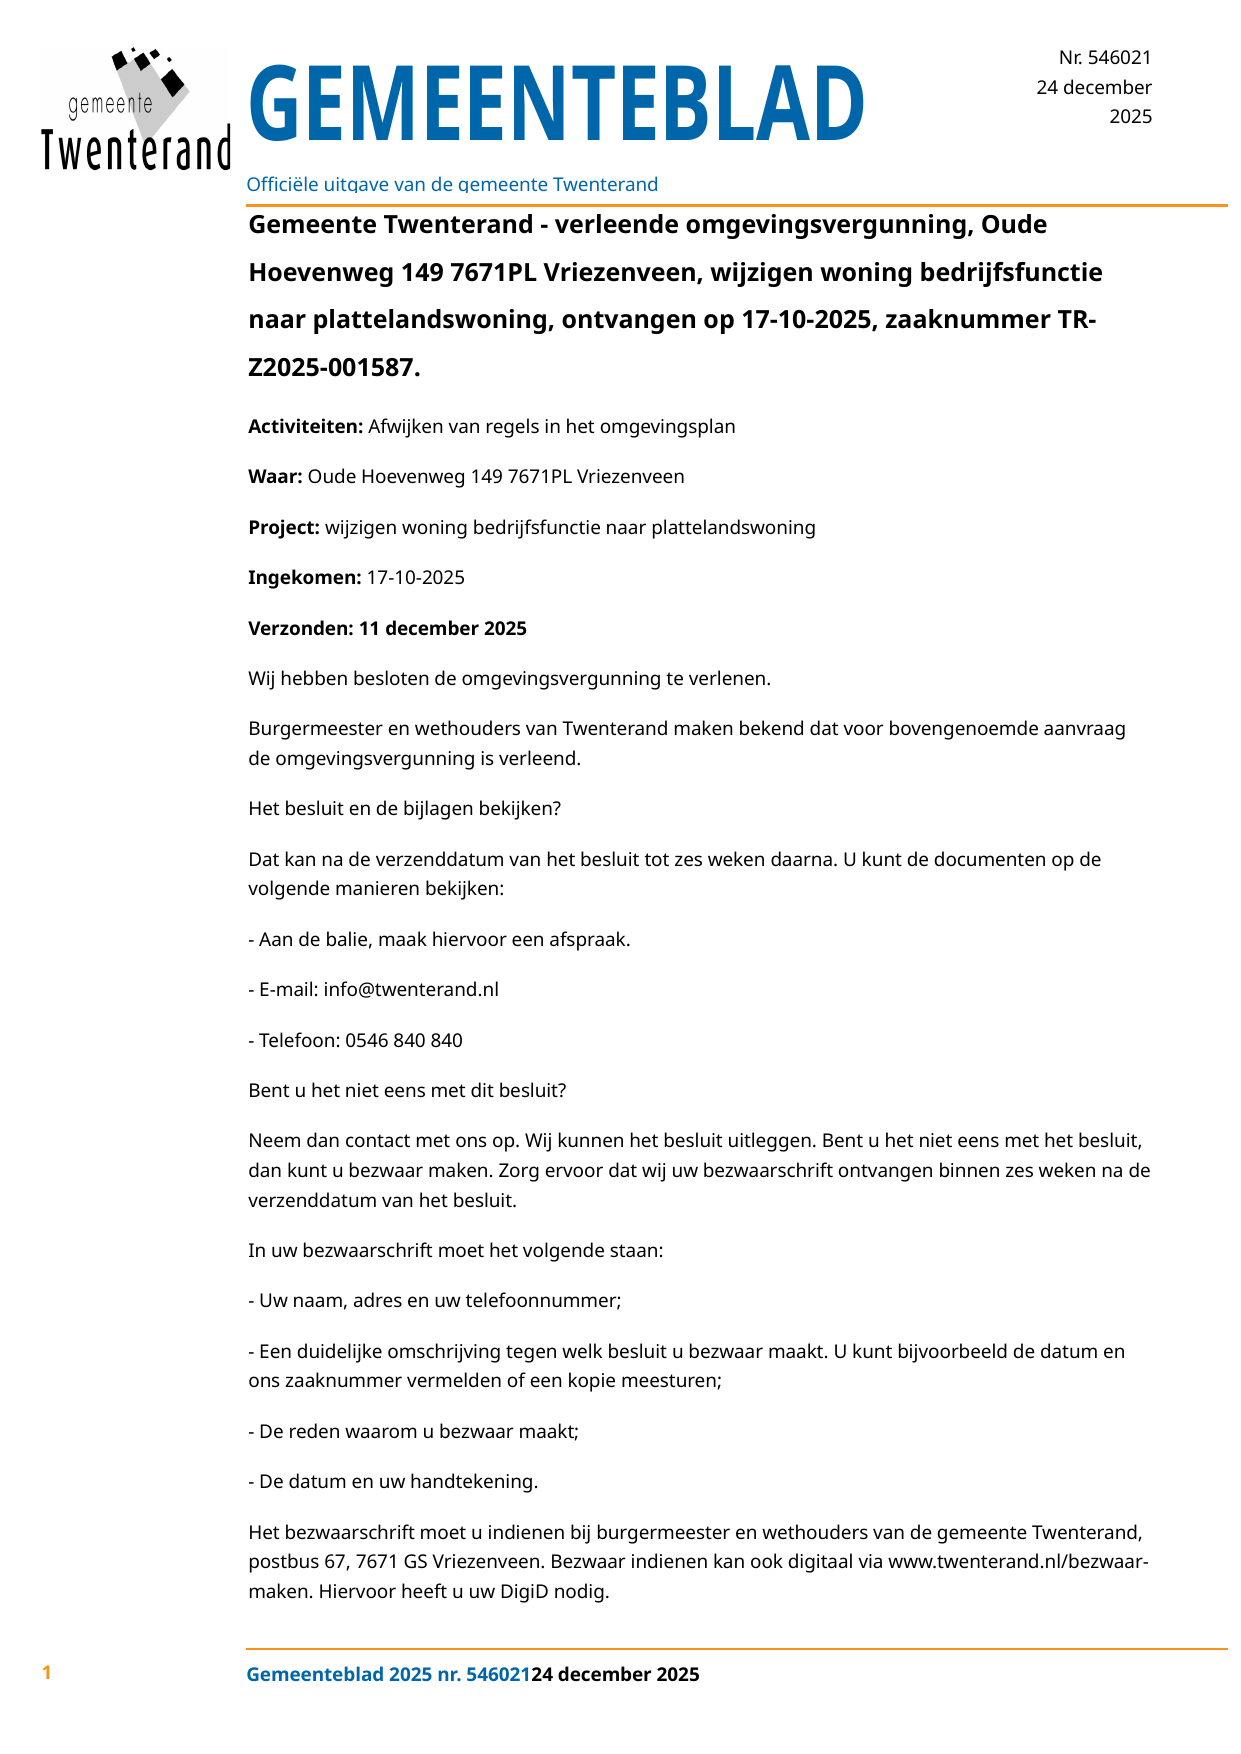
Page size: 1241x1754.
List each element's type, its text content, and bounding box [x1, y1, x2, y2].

text - Telefoon: 0546 840 840 [248, 1027, 1152, 1053]
text Verzonden: 11 december 2025 [248, 615, 1152, 641]
text Waar: Oude Hoevenweg 149 7671PL Vriezenveen [248, 463, 1152, 489]
text - De reden waarom u bezwaar maakt; [248, 1418, 1152, 1444]
text Project: wijzigen woning bedrijfsfunctie naar plattelandswoning [248, 514, 1152, 540]
text Het besluit en de bijlagen bekijken? [248, 796, 1152, 821]
text - De datum en uw handtekening. [248, 1468, 1152, 1494]
text - Een duidelijke omschrijving tegen welk besluit u bezwaar maakt. U kunt bijvoorbeeld de datum en ons zaaknummer vermelden of een kopie meesturen; [248, 1338, 1152, 1393]
text Wij hebben besloten de omgevingsvergunning te verlenen. [248, 665, 1152, 691]
text Gemeente Twenterand - verleende omgevingsvergunning, Oude Hoevenweg 149 7671PL Vriezenveen, wijzigen woning bedrijfsfunctie naar plattelandswoning, ontvangen op 17-10-2025, zaaknummer TR-Z2025-001587. [248, 207, 1152, 384]
text Dat kan na de verzenddatum van het besluit tot zes weken daarna. U kunt de documenten op de volgende manieren bekijken: [248, 846, 1152, 901]
text In uw bezwaarschrift moet het volgende staan: [248, 1237, 1152, 1263]
text - E-mail: info@twenterand.nl [248, 976, 1152, 1002]
text Het bezwaarschrift moet u indienen bij burgermeester en wethouders van de gemeente Twenterand, postbus 67, 7671 GS Vriezenveen. Bezwaar indienen kan ook digitaal via www.twenterand.nl/bezwaar-maken. Hiervoor heeft u uw DigiD nodig. [248, 1519, 1152, 1604]
text Neem dan contact met ons op. Wij kunnen het besluit uitleggen. Bent u het niet eens met het besluit, dan kunt u bezwaar maken. Zorg ervoor dat wij uw bezwaarschrift ontvangen binnen zes weken na de verzenddatum van het besluit. [248, 1128, 1152, 1213]
text Burgermeester en wethouders van Twenterand maken bekend dat voor bovengenoemde aanvraag de omgevingsvergunning is verleend. [248, 716, 1152, 771]
text Activiteiten: Afwijken van regels in het omgevingsplan [248, 413, 1152, 439]
text - Aan de balie, maak hiervoor een afspraak. [248, 926, 1152, 952]
text Bent u het niet eens met dit besluit? [248, 1077, 1152, 1103]
text - Uw naam, adres en uw telefoonnummer; [248, 1288, 1152, 1313]
picture [41, 47, 231, 172]
text Ingekomen: 17-10-2025 [248, 564, 1152, 590]
